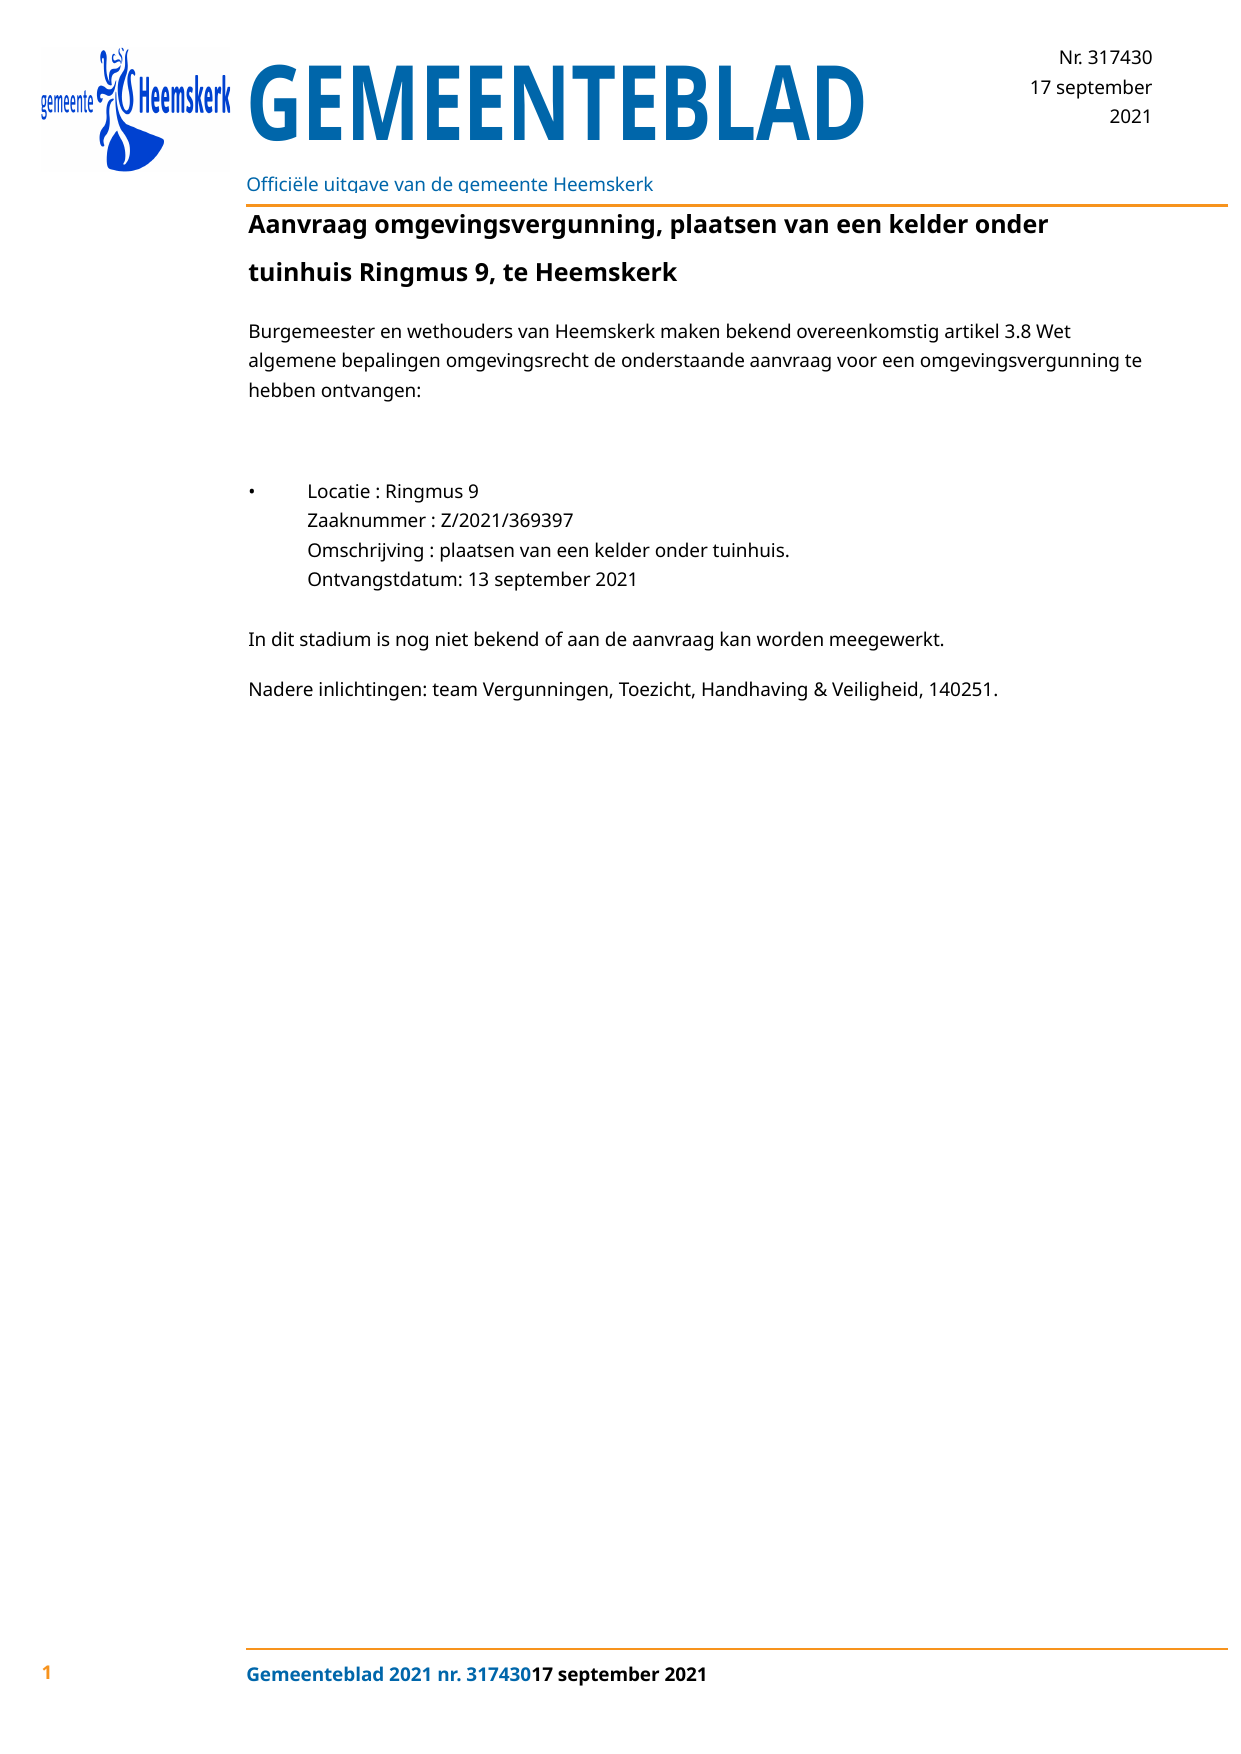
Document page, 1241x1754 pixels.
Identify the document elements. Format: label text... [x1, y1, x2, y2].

list Ontvangstdatum: 13 september 2021 [248, 567, 1152, 592]
list Zaaknummer : Z/2021/369397 [248, 507, 1152, 533]
text Nadere inlichtingen: team Vergunningen, Toezicht, Handhaving & Veiligheid, 140251. [248, 676, 1152, 702]
text In dit stadium is nog niet bekend of aan de aanvraag kan worden meegewerkt. [248, 626, 1152, 652]
text Burgemeester en wethouders van Heemskerk maken bekend overeenkomstig artikel 3.8 Wet algemene bepalingen omgevingsrecht de onderstaande aanvraag voor een omgevingsvergunning te hebben ontvangen: [248, 318, 1152, 403]
picture [41, 47, 231, 172]
list Locatie : Ringmus 9 [248, 478, 1152, 504]
text Aanvraag omgevingsvergunning, plaatsen van een kelder onder tuinhuis Ringmus 9, te Heemskerk [248, 207, 1152, 288]
list Omschrijving : plaatsen van een kelder onder tuinhuis. [248, 537, 1152, 563]
